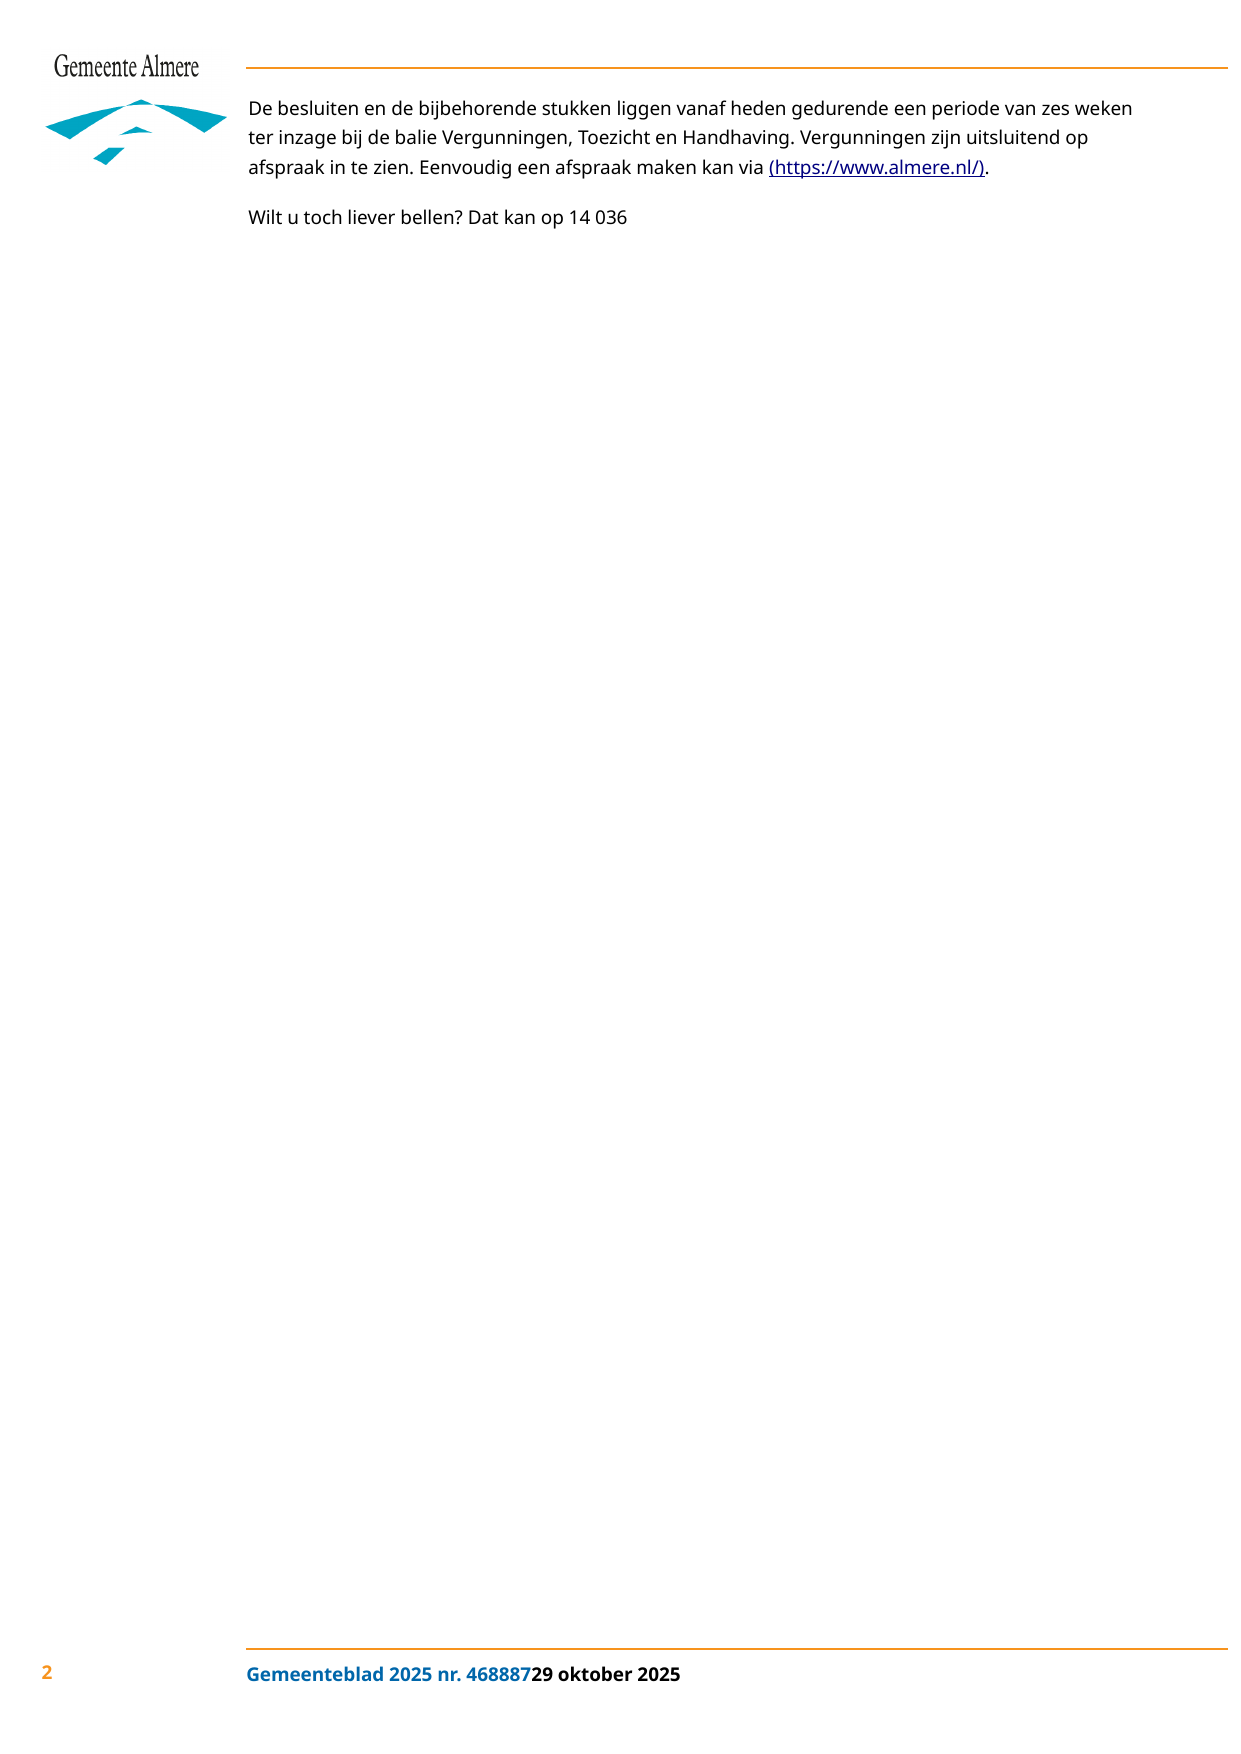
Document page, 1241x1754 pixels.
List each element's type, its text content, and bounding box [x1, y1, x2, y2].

text De besluiten en de bijbehorende stukken liggen vanaf heden gedurende een periode van zes weken ter inzage bij de balie Vergunningen, Toezicht en Handhaving. Vergunningen zijn uitsluitend op afspraak in te zien. Eenvoudig een afspraak maken kan via (https://www.almere.nl/). [248, 95, 1152, 180]
text Wilt u toch liever bellen? Dat kan op 14 036 [248, 204, 1152, 230]
picture [41, 47, 231, 172]
